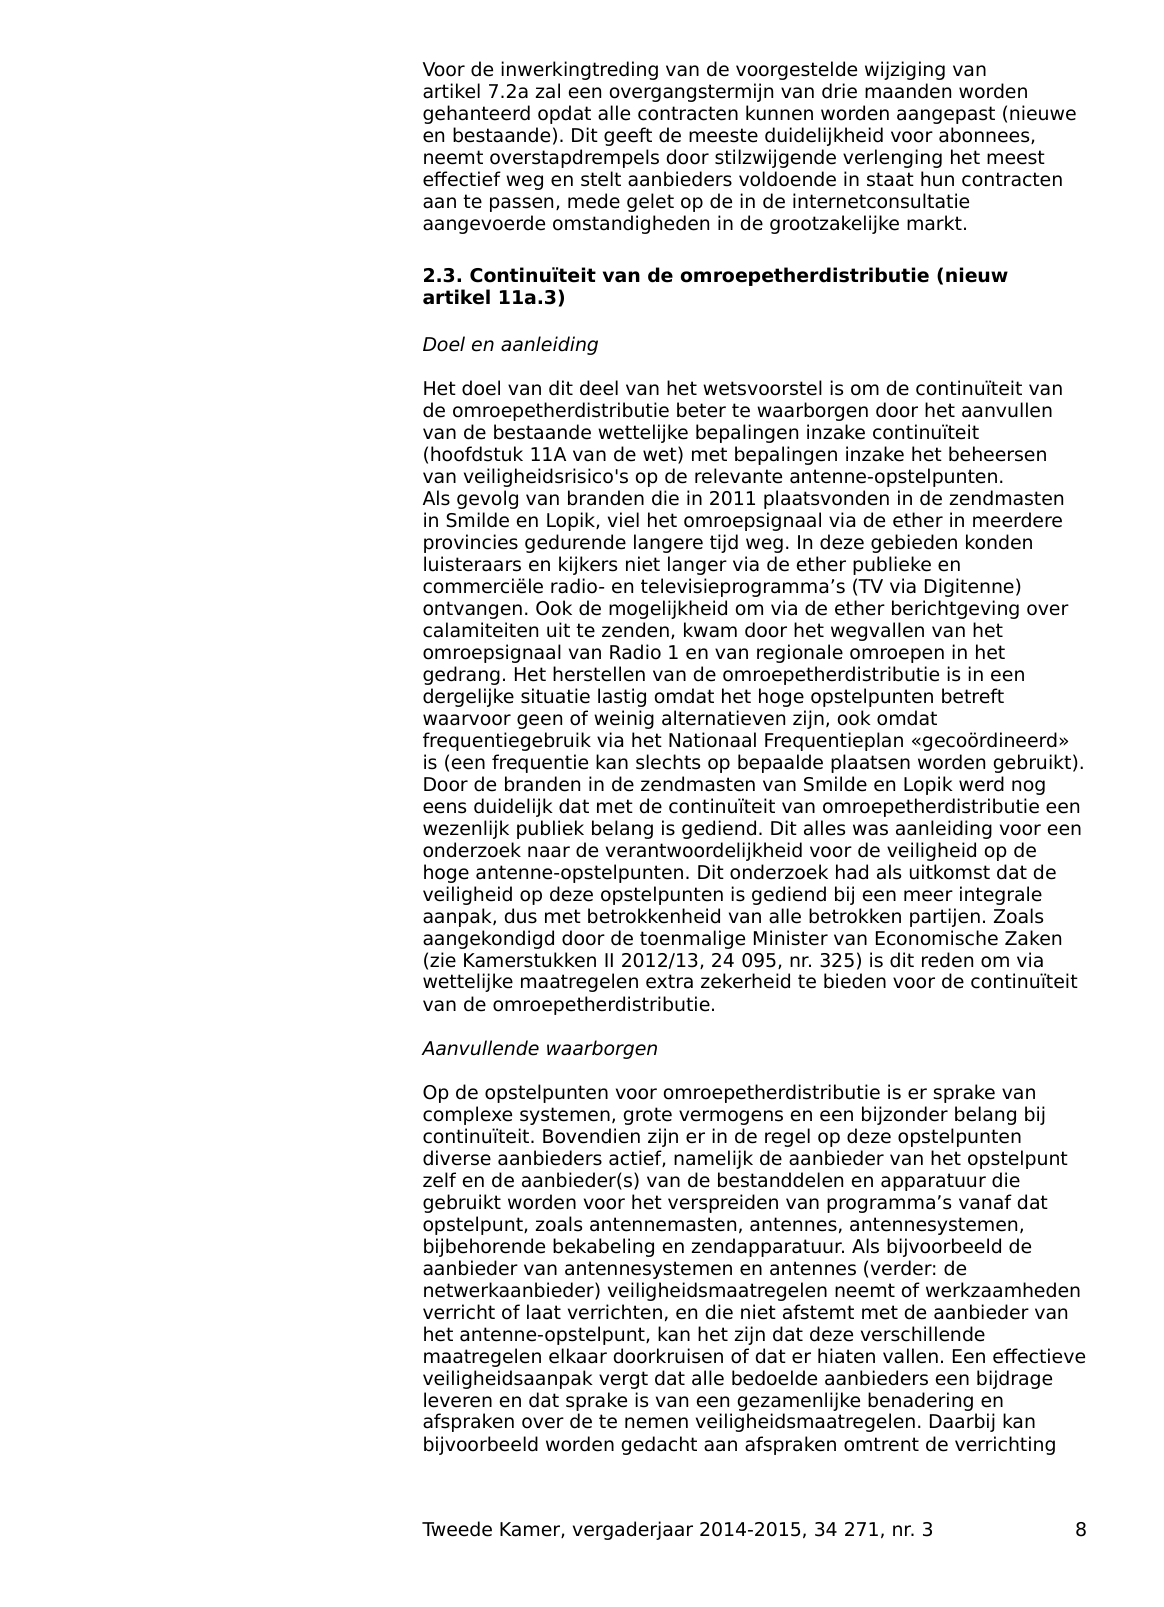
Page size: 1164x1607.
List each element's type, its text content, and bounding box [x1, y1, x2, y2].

text Het doel van dit deel van het wetsvoorstel is om de continuïteit van de omroepetherdistributie beter te waarborgen door het aanvullen van de bestaande wettelijke bepalingen inzake continuïteit (hoofdstuk 11A van de wet) met bepalingen inzake het beheersen van veiligheidsrisico's op de relevante antenne-opstelpunten. [422, 378, 1087, 488]
text Voor de inwerkingtreding van de voorgestelde wijziging van artikel 7.2a zal een overgangstermijn van drie maanden worden gehanteerd opdat alle contracten kunnen worden aangepast (nieuwe en bestaande). Dit geeft de meeste duidelijkheid voor abonnees, neemt overstapdrempels door stilzwijgende verlenging het meest effectief weg en stelt aanbieders voldoende in staat hun contracten aan te passen, mede gelet op de in de internetconsultatie aangevoerde omstandigheden in de grootzakelijke markt. [422, 59, 1087, 235]
text Op de opstelpunten voor omroepetherdistributie is er sprake van complexe systemen, grote vermogens en een bijzonder belang bij continuïteit. Bovendien zijn er in de regel op deze opstelpunten diverse aanbieders actief, namelijk de aanbieder van het opstelpunt zelf en de aanbieder(s) van de bestanddelen en apparatuur die gebruikt worden voor het verspreiden van programma’s vanaf dat opstelpunt, zoals antennemasten, antennes, antennesystemen, bijbehorende bekabeling en zendapparatuur. Als bijvoorbeeld de aanbieder van antennesystemen en antennes (verder: de netwerkaanbieder) veiligheidsmaatregelen neemt of werkzaamheden verricht of laat verrichten, en die niet afstemt met de aanbieder van het antenne-opstelpunt, kan het zijn dat deze verschillende maatregelen elkaar doorkruisen of dat er hiaten vallen. Een effectieve veiligheidsaanpak vergt dat alle bedoelde aanbieders een bijdrage leveren en dat sprake is van een gezamenlijke benadering en afspraken over de te nemen veiligheidsmaatregelen. Daarbij kan bijvoorbeeld worden gedacht aan afspraken omtrent de verrichting [422, 1082, 1087, 1455]
subtitle Doel en aanleiding [422, 334, 1087, 356]
subtitle 2.3. Continuïteit van de omroepetherdistributie (nieuw artikel 11a.3) [422, 265, 1087, 309]
text Door de branden in de zendmasten van Smilde en Lopik werd nog eens duidelijk dat met de continuïteit van omroepetherdistributie een wezenlijk publiek belang is gediend. Dit alles was aanleiding voor een onderzoek naar de verantwoordelijkheid voor de veiligheid op de hoge antenne-opstelpunten. Dit onderzoek had als uitkomst dat de veiligheid op deze opstelpunten is gediend bij een meer integrale aanpak, dus met betrokkenheid van alle betrokken partijen. Zoals aangekondigd door de toenmalige Minister van Economische Zaken (zie Kamerstukken II 2012/13, 24 095, nr. 325) is dit reden om via wettelijke maatregelen extra zekerheid te bieden voor de continuïteit van de omroepetherdistributie. [422, 774, 1087, 1015]
subtitle Aanvullende waarborgen [422, 1038, 1087, 1059]
text Als gevolg van branden die in 2011 plaatsvonden in de zendmasten in Smilde en Lopik, viel het omroepsignaal via de ether in meerdere provincies gedurende langere tijd weg. In deze gebieden konden luisteraars en kijkers niet langer via de ether publieke en commerciële radio- en televisieprogramma’s (TV via Digitenne) ontvangen. Ook de mogelijkheid om via de ether berichtgeving over calamiteiten uit te zenden, kwam door het wegvallen van het omroepsignaal van Radio 1 en van regionale omroepen in het gedrang. Het herstellen van de omroepetherdistributie is in een dergelijke situatie lastig omdat het hoge opstelpunten betreft waarvoor geen of weinig alternatieven zijn, ook omdat frequentiegebruik via het Nationaal Frequentieplan «gecoördineerd» is (een frequentie kan slechts op bepaalde plaatsen worden gebruikt). [422, 488, 1087, 774]
